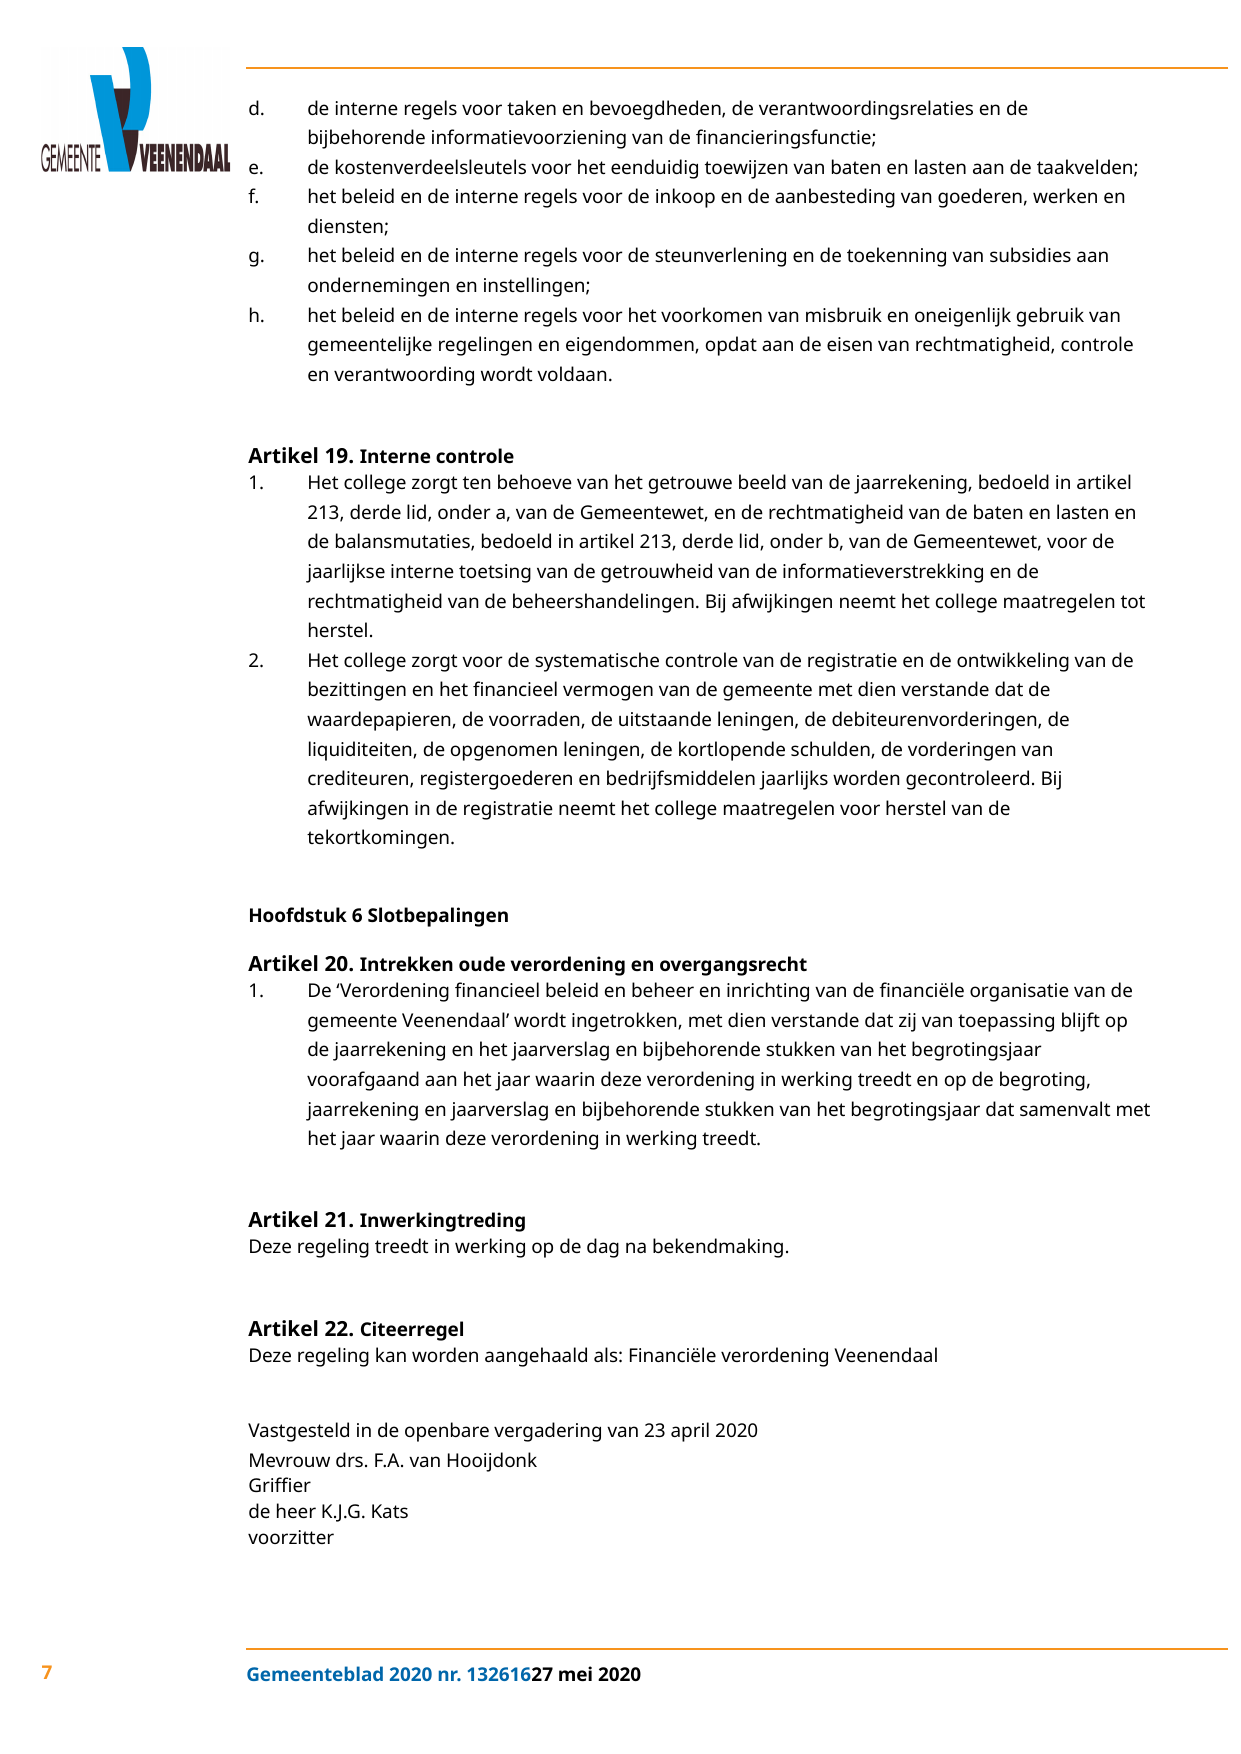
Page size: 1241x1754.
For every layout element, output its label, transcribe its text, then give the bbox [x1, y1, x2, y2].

text Hoofdstuk 6 Slotbepalingen [248, 900, 1152, 928]
text Vastgesteld in de openbare vergadering van 23 april 2020 [248, 1417, 1152, 1443]
picture [123, 47, 231, 172]
text voorzitter [248, 1524, 1152, 1550]
picture [41, 47, 130, 172]
list het beleid en de interne regels voor de inkoop en de aanbesteding van goederen, werken en diensten; [248, 183, 1152, 239]
text de heer K.J.G. Kats [248, 1498, 1152, 1524]
list de kostenverdeelsleutels voor het eenduidig toewijzen van baten en lasten aan de taakvelden; [248, 154, 1152, 180]
list de interne regels voor taken en bevoegdheden, de verantwoordingsrelaties en de bijbehorende informatievoorziening van de financieringsfunctie; [248, 95, 1152, 150]
list De ‘Verordening financieel beleid en beheer en inrichting van de financiële organisatie van de gemeente Veenendaal’ wordt ingetrokken, met dien verstande dat zij van toepassing blijft op de jaarrekening en het jaarverslag en bijbehorende stukken van het begrotingsjaar voorafgaand aan het jaar waarin deze verordening in werking treedt en op de begroting, jaarrekening en jaarverslag en bijbehorende stukken van het begrotingsjaar dat samenvalt met het jaar waarin deze verordening in werking treedt. [248, 977, 1152, 1151]
list het beleid en de interne regels voor de steunverlening en de toekenning van subsidies aan ondernemingen en instellingen; [248, 243, 1152, 298]
text Artikel 20. Intrekken oude verordening en overgangsrecht [248, 949, 1152, 977]
list Het college zorgt ten behoeve van het getrouwe beeld van de jaarrekening, bedoeld in artikel 213, derde lid, onder a, van de Gemeentewet, en de rechtmatigheid van de baten en lasten en de balansmutaties, bedoeld in artikel 213, derde lid, onder b, van de Gemeentewet, voor de jaarlijkse interne toetsing van de getrouwheid van de informatieverstrekking en de rechtmatigheid van de beheershandelingen. Bij afwijkingen neemt het college maatregelen tot herstel. [248, 469, 1152, 643]
text Artikel 21. Inwerkingtreding [248, 1205, 1152, 1234]
text Griffier [248, 1473, 1152, 1498]
text Artikel 19. Interne controle [248, 441, 1152, 469]
list Het college zorgt voor de systematische controle van de registratie en de ontwikkeling van de bezittingen en het financieel vermogen van de gemeente met dien verstande dat de waardepapieren, de voorraden, de uitstaande leningen, de debiteurenvorderingen, de liquiditeiten, de opgenomen leningen, de kortlopende schulden, de vorderingen van crediteuren, registergoederen en bedrijfsmiddelen jaarlijks worden gecontroleerd. Bij afwijkingen in de registratie neemt het college maatregelen voor herstel van de tekortkomingen. [248, 647, 1152, 850]
text Mevrouw drs. F.A. van Hooijdonk [248, 1447, 1152, 1473]
list het beleid en de interne regels voor het voorkomen van misbruik en oneigenlijk gebruik van gemeentelijke regelingen en eigendommen, opdat aan de eisen van rechtmatigheid, controle en verantwoording wordt voldaan. [248, 302, 1152, 387]
text Deze regeling treedt in werking op de dag na bekendmaking. [248, 1234, 1152, 1259]
text Deze regeling kan worden aangehaald als: Financiële verordening Veenendaal [248, 1342, 1152, 1368]
text Artikel 22. Citeerregel [248, 1314, 1152, 1342]
